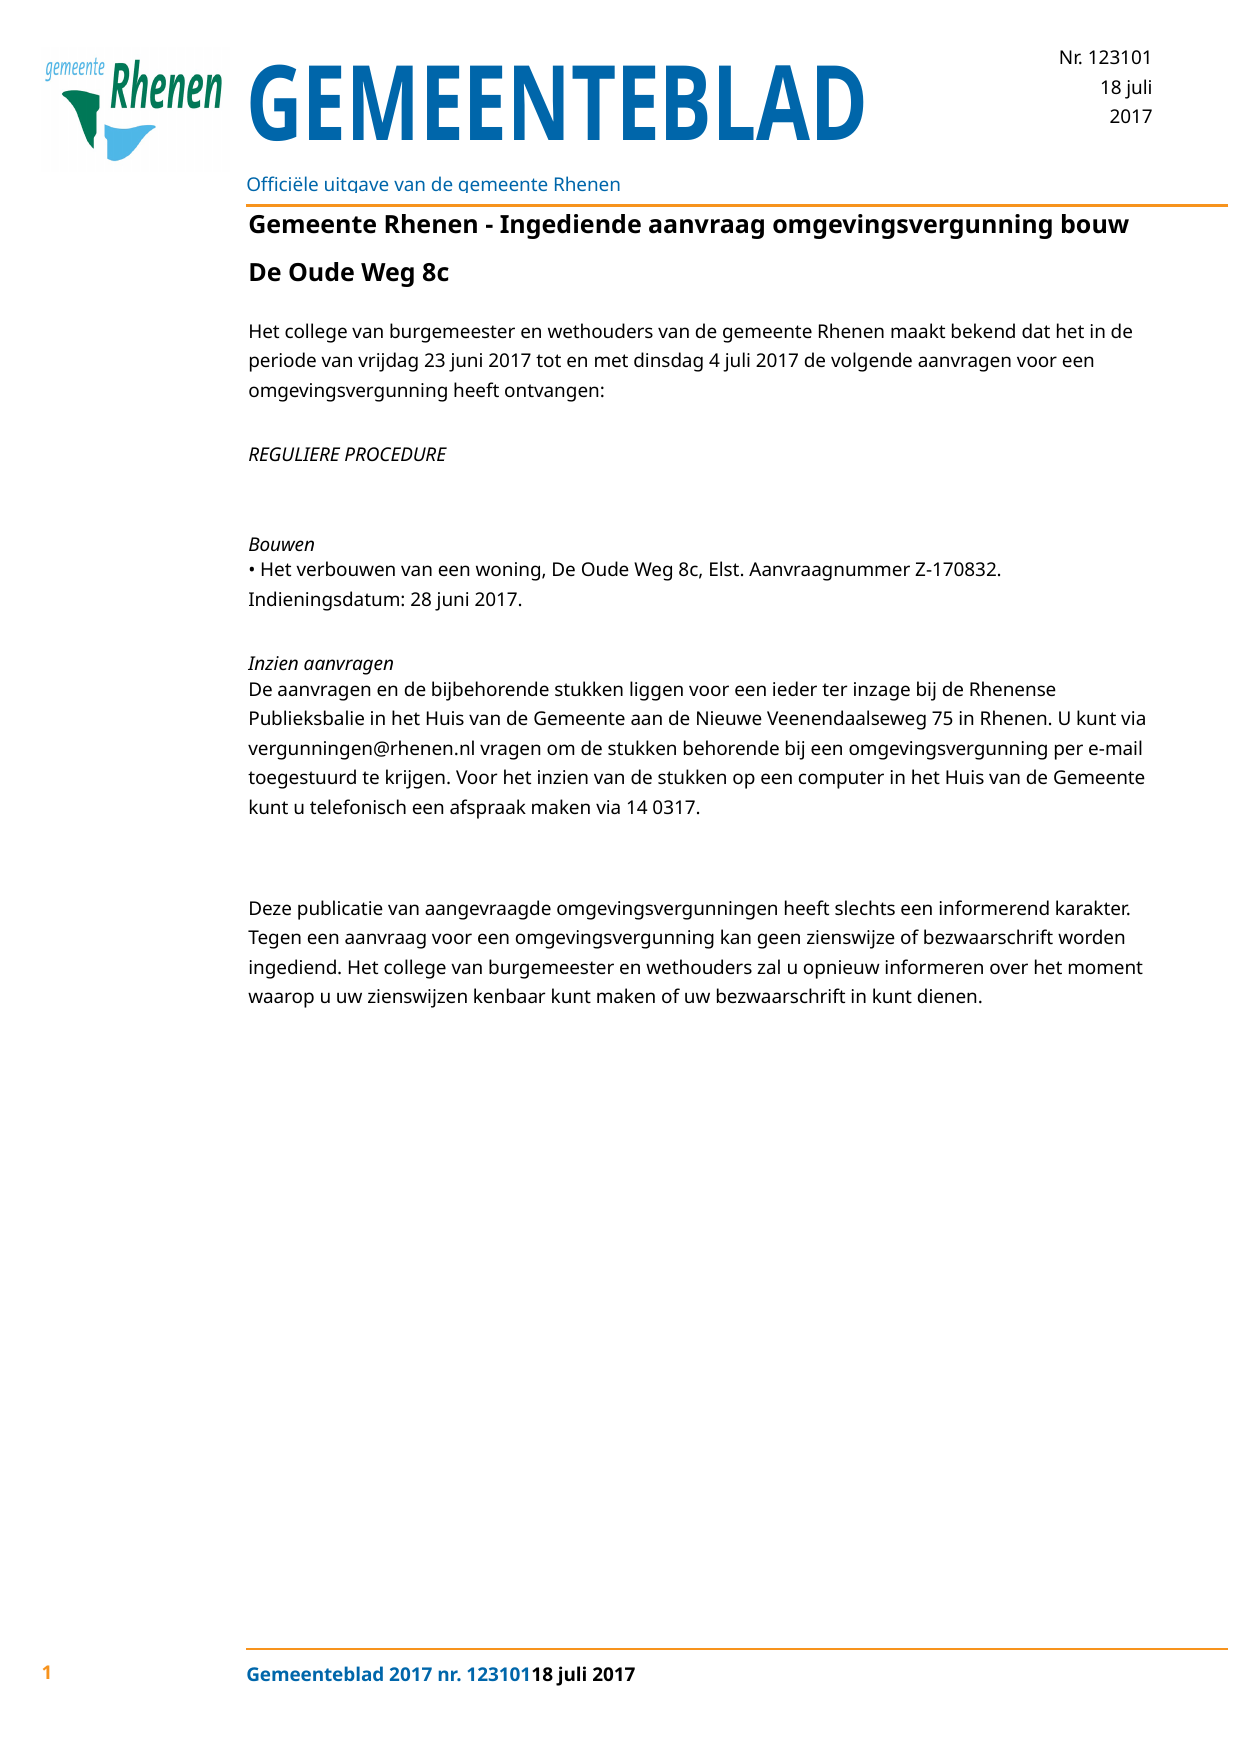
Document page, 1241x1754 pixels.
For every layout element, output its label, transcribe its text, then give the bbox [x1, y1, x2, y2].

text • Het verbouwen van een woning, De Oude Weg 8c, Elst. Aanvraagnummer Z-170832. Indieningsdatum: 28 juni 2017. [248, 556, 1152, 612]
text Gemeente Rhenen - Ingediende aanvraag omgevingsvergunning bouw De Oude Weg 8c [248, 207, 1152, 288]
text Bouwen [248, 531, 1152, 556]
text REGULIERE PROCEDURE [248, 441, 1152, 467]
text Inzien aanvragen [248, 650, 1152, 676]
picture [41, 47, 231, 172]
text Het college van burgemeester en wethouders van de gemeente Rhenen maakt bekend dat het in de periode van vrijdag 23 juni 2017 tot en met dinsdag 4 juli 2017 de volgende aanvragen voor een omgevingsvergunning heeft ontvangen: [248, 318, 1152, 403]
text De aanvragen en de bijbehorende stukken liggen voor een ieder ter inzage bij de Rhenense Publieksbalie in het Huis van de Gemeente aan de Nieuwe Veenendaalseweg 75 in Rhenen. U kunt via vergunningen@rhenen.nl vragen om de stukken behorende bij een omgevingsvergunning per e-mail toegestuurd te krijgen. Voor het inzien van de stukken op een computer in het Huis van de Gemeente kunt u telefonisch een afspraak maken via 14 0317. [248, 676, 1152, 820]
text Deze publicatie van aangevraagde omgevingsvergunningen heeft slechts een informerend karakter. Tegen een aanvraag voor een omgevingsvergunning kan geen zienswijze of bezwaarschrift worden ingediend. Het college van burgemeester en wethouders zal u opnieuw informeren over het moment waarop u uw zienswijzen kenbaar kunt maken of uw bezwaarschrift in kunt dienen. [248, 895, 1152, 1009]
